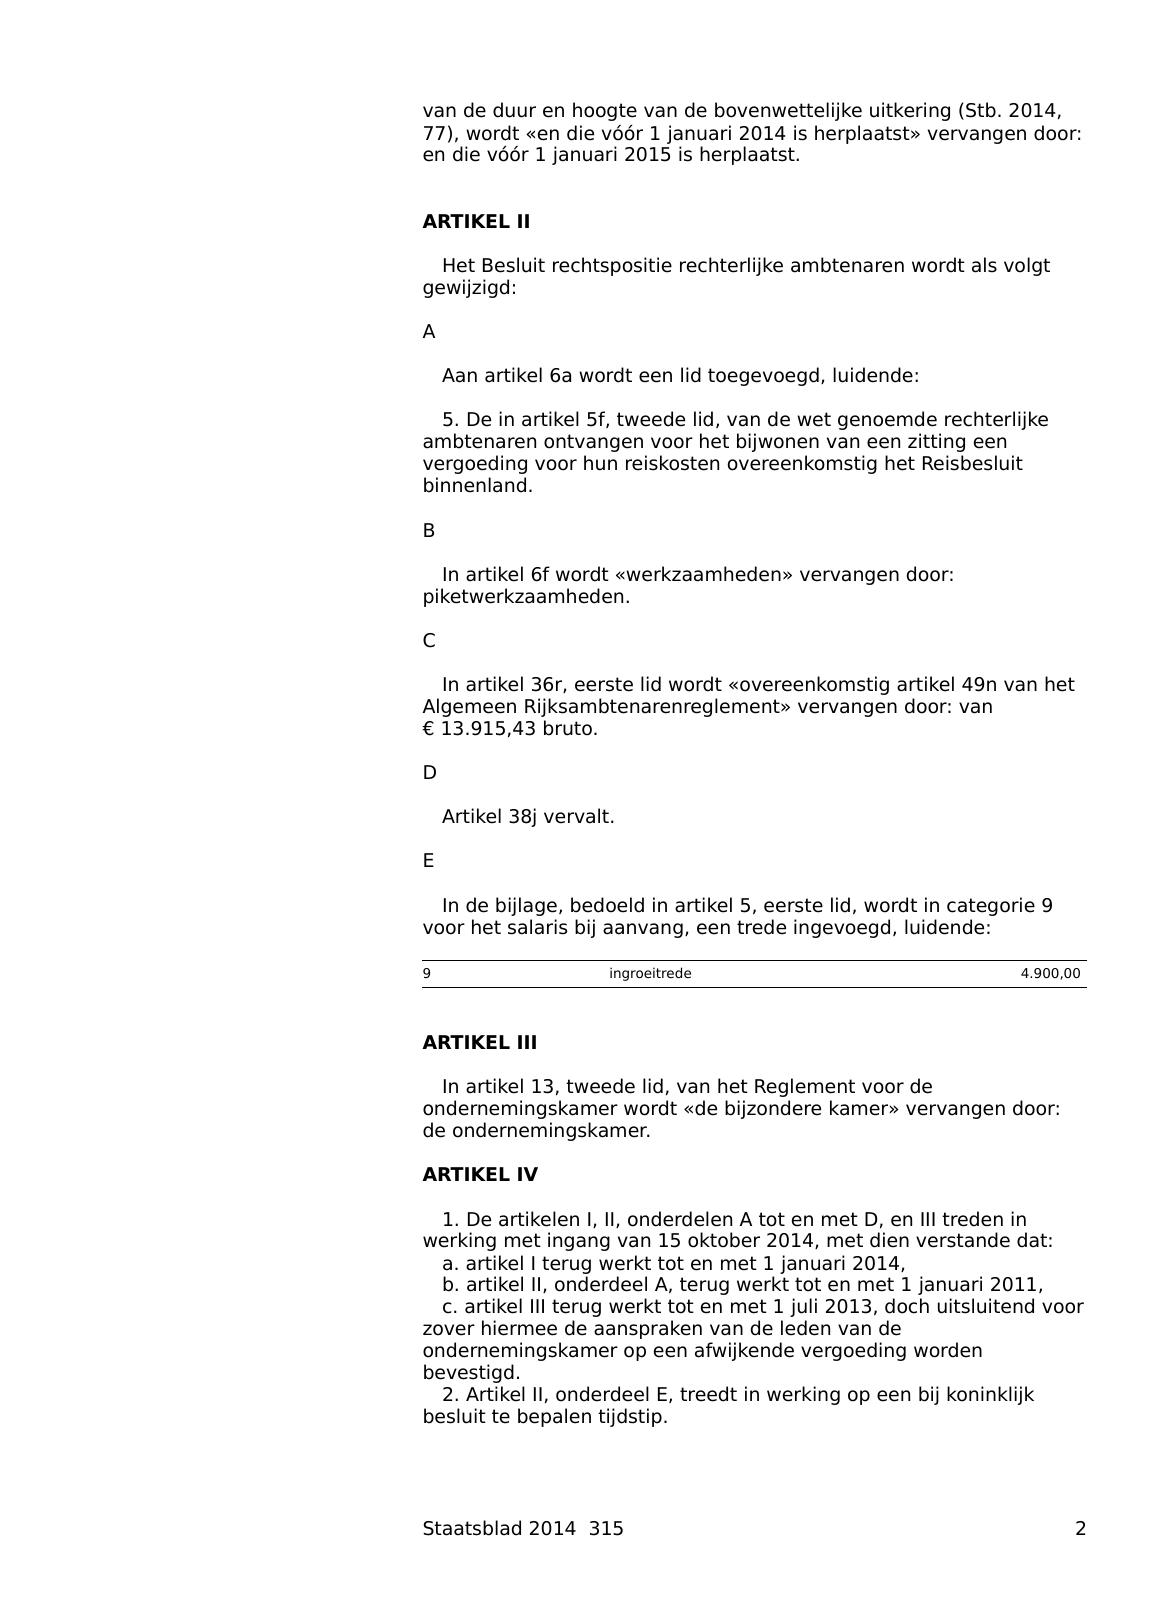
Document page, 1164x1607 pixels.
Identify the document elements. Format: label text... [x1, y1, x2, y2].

text van de duur en hoogte van de bovenwettelijke uitkering (Stb. 2014, 77), wordt «en die vóór 1 januari 2014 is herplaatst» vervangen door: en die vóór 1 januari 2015 is herplaatst. [422, 100, 1087, 166]
text b. artikel II, onderdeel A, terug werkt tot en met 1 januari 2011, [422, 1274, 1087, 1296]
text In artikel 13, tweede lid, van het Reglement voor de ondernemingskamer wordt «de bijzondere kamer» vervangen door: de ondernemingskamer. [422, 1076, 1087, 1142]
text D [422, 762, 1087, 784]
text A [422, 321, 1087, 343]
text 1. De artikelen I, II, onderdelen A tot en met D, en III treden in werking met ingang van 15 oktober 2014, met dien verstande dat: [422, 1208, 1087, 1252]
table_header [501, 961, 603, 987]
subtitle ARTIKEL II [422, 211, 1087, 233]
subtitle ARTIKEL III [422, 1032, 1087, 1054]
text E [422, 850, 1087, 872]
text C [422, 630, 1087, 652]
table_header 9 [422, 961, 501, 987]
text Het Besluit rechtspositie rechterlijke ambtenaren wordt als volgt gewijzigd: [422, 255, 1087, 299]
text In artikel 36r, eerste lid wordt «overeenkomstig artikel 49n van het Algemeen Rijksambtenarenreglement» vervangen door: van € 13.915,43 bruto. [422, 674, 1087, 740]
text In de bijlage, bedoeld in artikel 5, eerste lid, wordt in categorie 9 voor het salaris bij aanvang, een trede ingevoegd, luidende: [422, 894, 1087, 938]
text c. artikel III terug werkt tot en met 1 juli 2013, doch uitsluitend voor zover hiermee de aanspraken van de leden van de ondernemingskamer op een afwijkende vergoeding worden bevestigd. [422, 1296, 1087, 1384]
text Artikel 38j vervalt. [422, 806, 1087, 828]
text 2. Artikel II, onderdeel E, treedt in werking op een bij koninklijk besluit te bepalen tijdstip. [422, 1384, 1087, 1428]
subtitle ARTIKEL IV [422, 1164, 1087, 1186]
table_header ingroeitrede [603, 961, 741, 987]
text In artikel 6f wordt «werkzaamheden» vervangen door: piketwerkzaamheden. [422, 564, 1087, 608]
text 5. De in artikel 5f, tweede lid, van de wet genoemde rechterlijke ambtenaren ontvangen voor het bijwonen van een zitting een vergoeding voor hun reiskosten overeenkomstig het Reisbesluit binnenland. [422, 409, 1087, 497]
text a. artikel I terug werkt tot en met 1 januari 2014, [422, 1252, 1087, 1274]
table_header 4.900,00 [741, 961, 1087, 987]
text B [422, 519, 1087, 541]
text Aan artikel 6a wordt een lid toegevoegd, luidende: [422, 365, 1087, 387]
